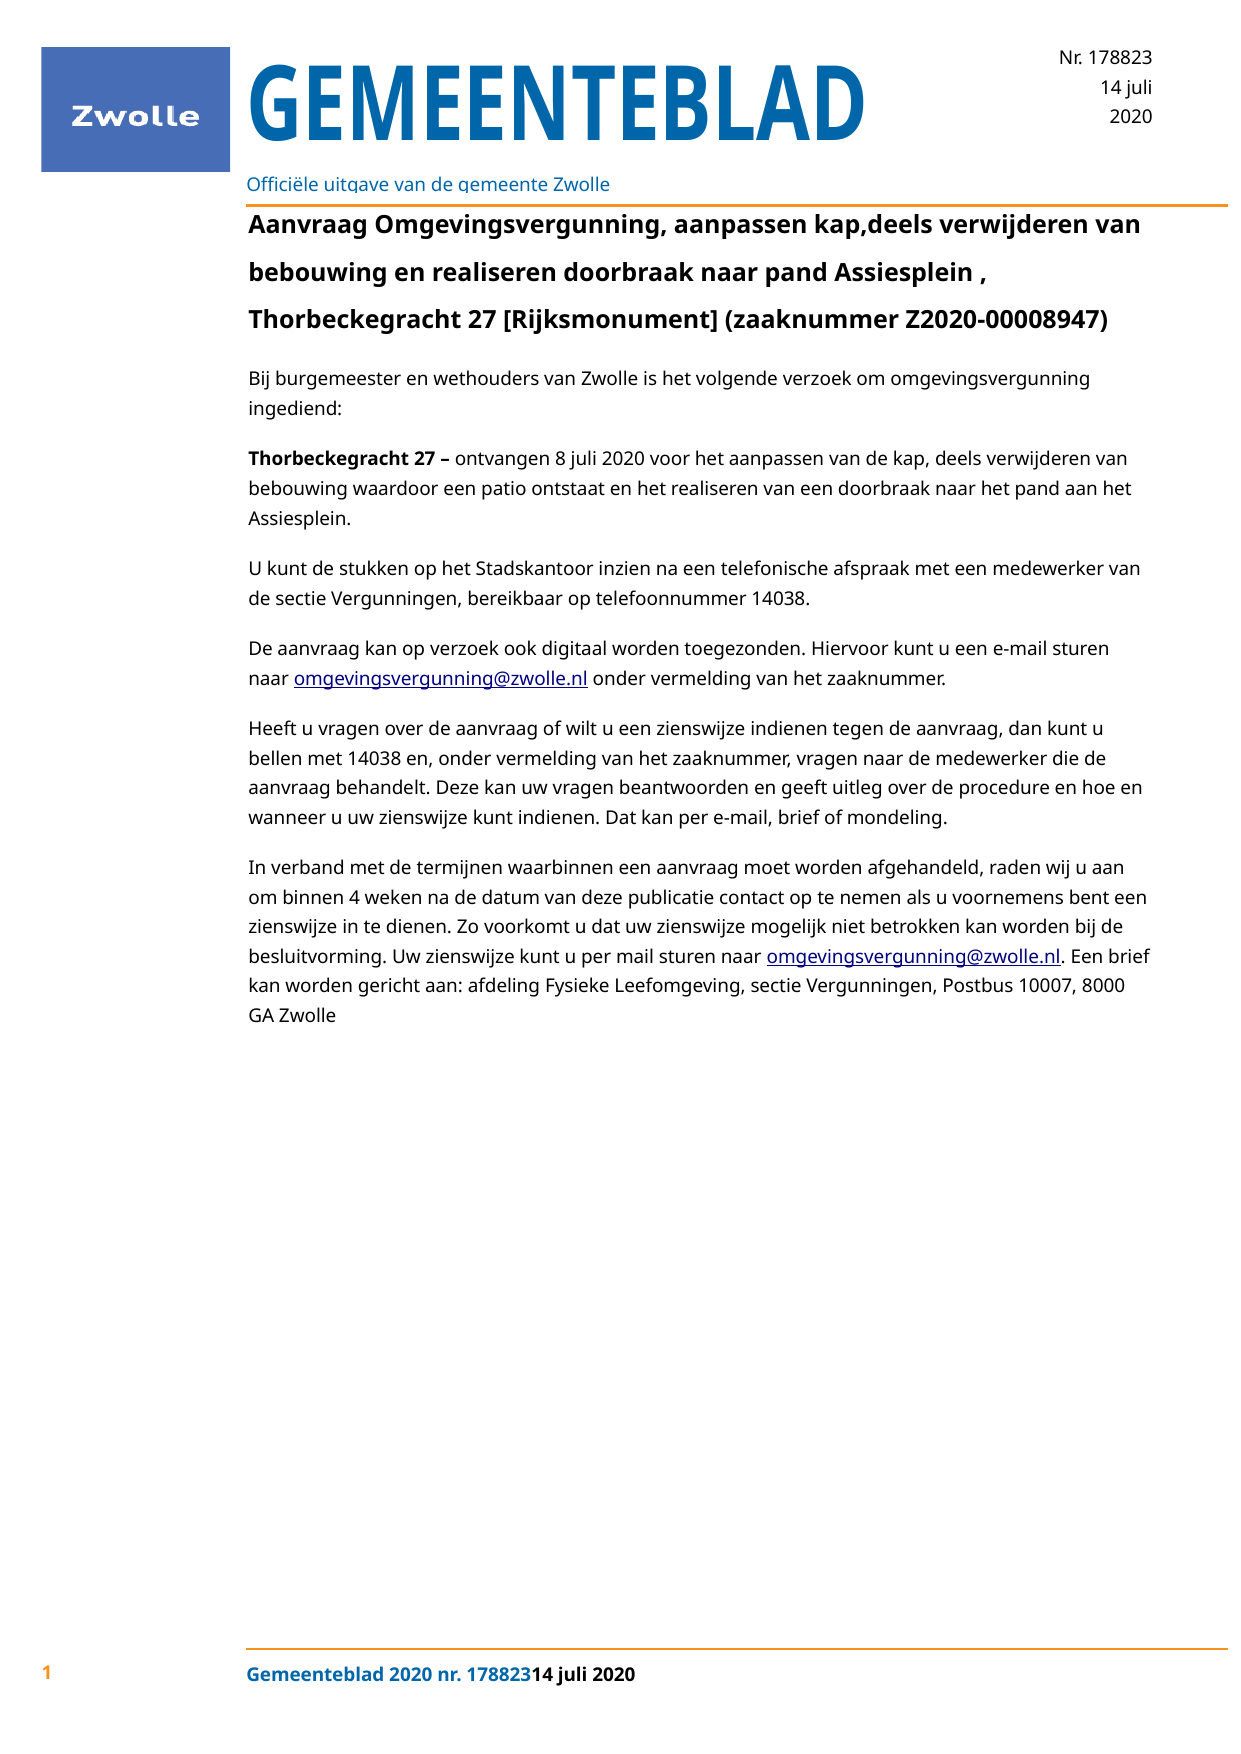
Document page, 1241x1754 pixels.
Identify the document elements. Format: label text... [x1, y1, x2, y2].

text In verband met de termijnen waarbinnen een aanvraag moet worden afgehandeld, raden wij u aan om binnen 4 weken na de datum van deze publicatie contact op te nemen als u voornemens bent een zienswijze in te dienen. Zo voorkomt u dat uw zienswijze mogelijk niet betrokken kan worden bij de besluitvorming. Uw zienswijze kunt u per mail sturen naar omgevingsvergunning@zwolle.nl. Een brief kan worden gericht aan: afdeling Fysieke Leefomgeving, sectie Vergunningen, Postbus 10007, 8000 GA Zwolle [248, 854, 1152, 1028]
picture [41, 47, 231, 172]
text U kunt de stukken op het Stadskantoor inzien na een telefonische afspraak met een medewerker van de sectie Vergunningen, bereikbaar op telefoonnummer 14038. [248, 555, 1152, 610]
text Thorbeckegracht 27 – ontvangen 8 juli 2020 voor het aanpassen van de kap, deels verwijderen van bebouwing waardoor een patio ontstaat en het realiseren van een doorbraak naar het pand aan het Assiesplein. [248, 446, 1152, 530]
text Heeft u vragen over de aanvraag of wilt u een zienswijze indienen tegen de aanvraag, dan kunt u bellen met 14038 en, onder vermelding van het zaaknummer, vragen naar de medewerker die de aanvraag behandelt. Deze kan uw vragen beantwoorden en geeft uitleg over de procedure en hoe en wanneer u uw zienswijze kunt indienen. Dat kan per e-mail, brief of mondeling. [248, 715, 1152, 829]
text Aanvraag Omgevingsvergunning, aanpassen kap,deels verwijderen van bebouwing en realiseren doorbraak naar pand Assiesplein , Thorbeckegracht 27 [Rijksmonument] (zaaknummer Z2020-00008947) [248, 207, 1152, 336]
text De aanvraag kan op verzoek ook digitaal worden toegezonden. Hiervoor kunt u een e-mail sturen naar omgevingsvergunning@zwolle.nl onder vermelding van het zaaknummer. [248, 635, 1152, 690]
text Bij burgemeester en wethouders van Zwolle is het volgende verzoek om omgevingsvergunning ingediend: [248, 366, 1152, 421]
